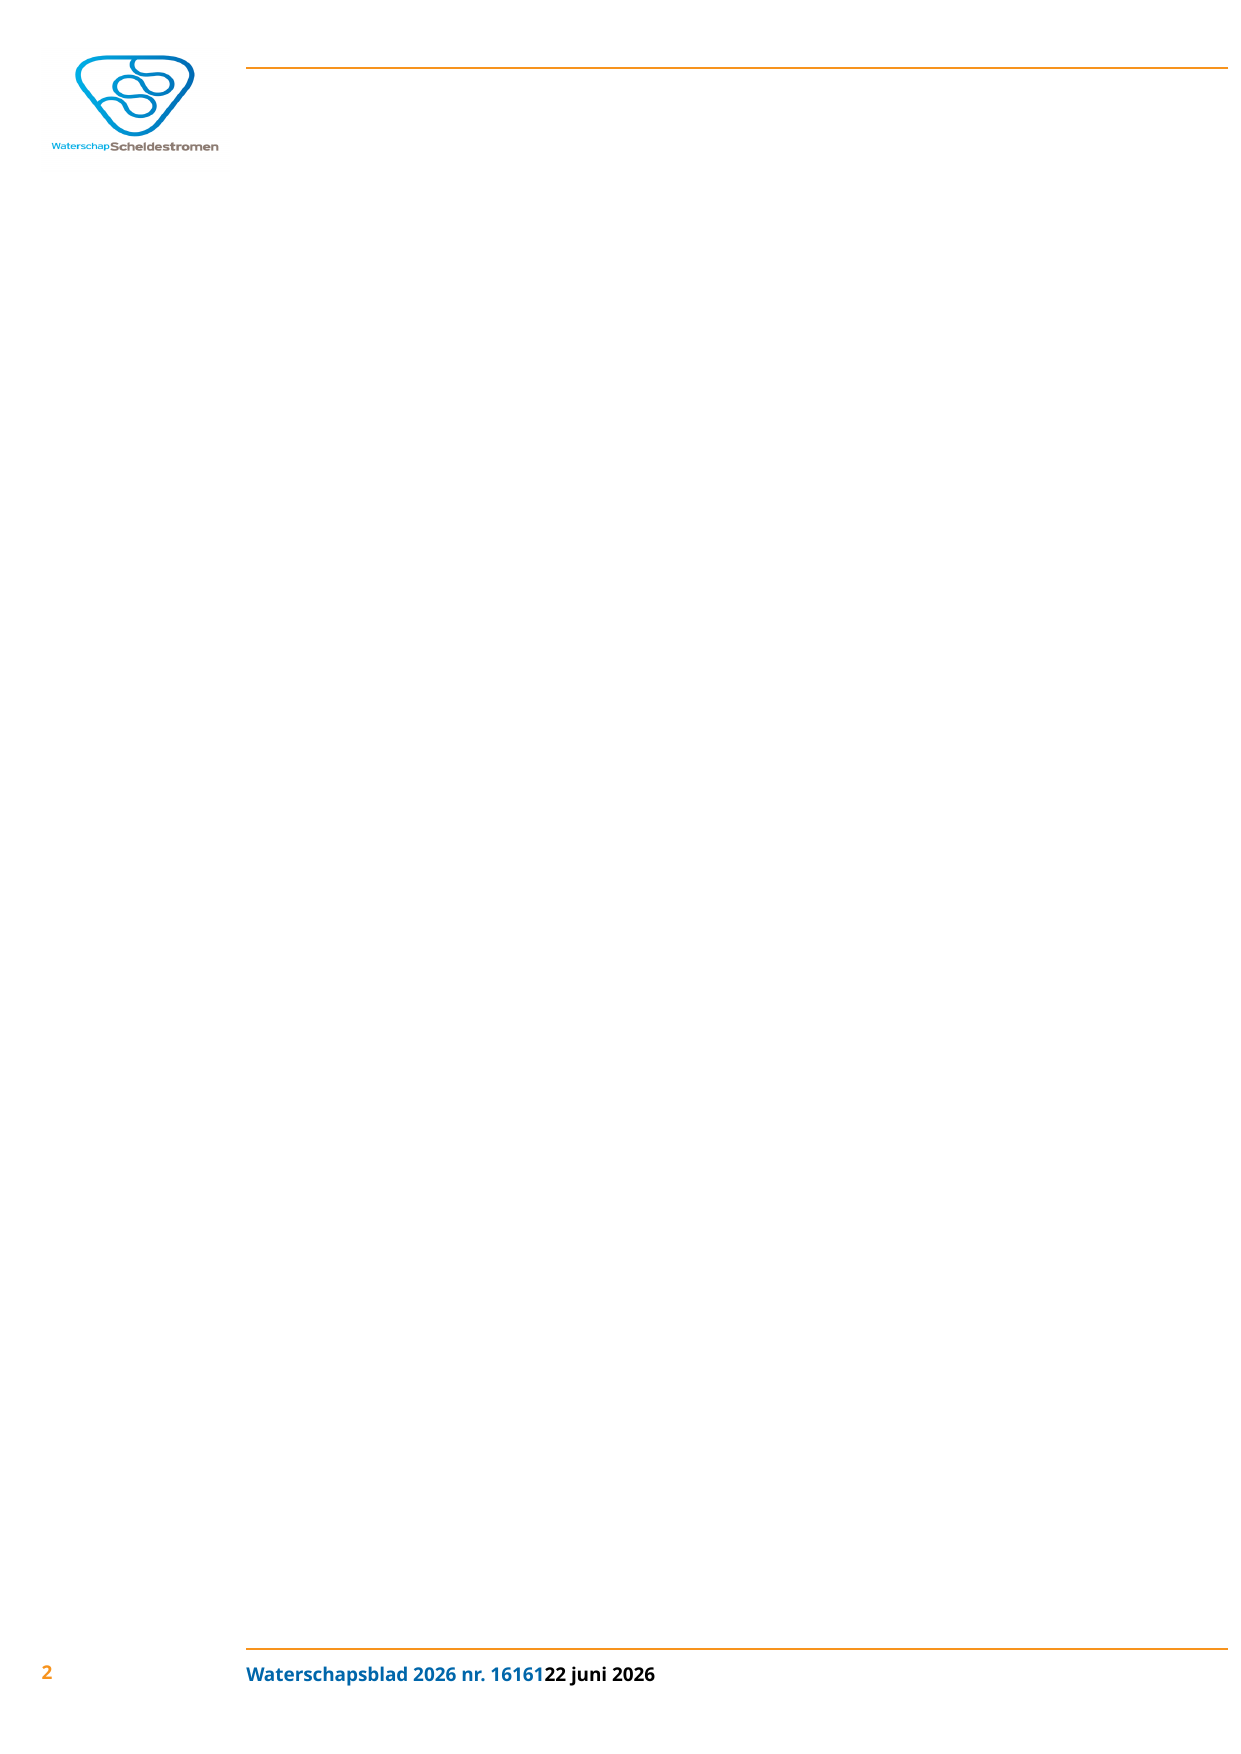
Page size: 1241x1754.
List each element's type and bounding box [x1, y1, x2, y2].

picture [41, 47, 231, 172]
